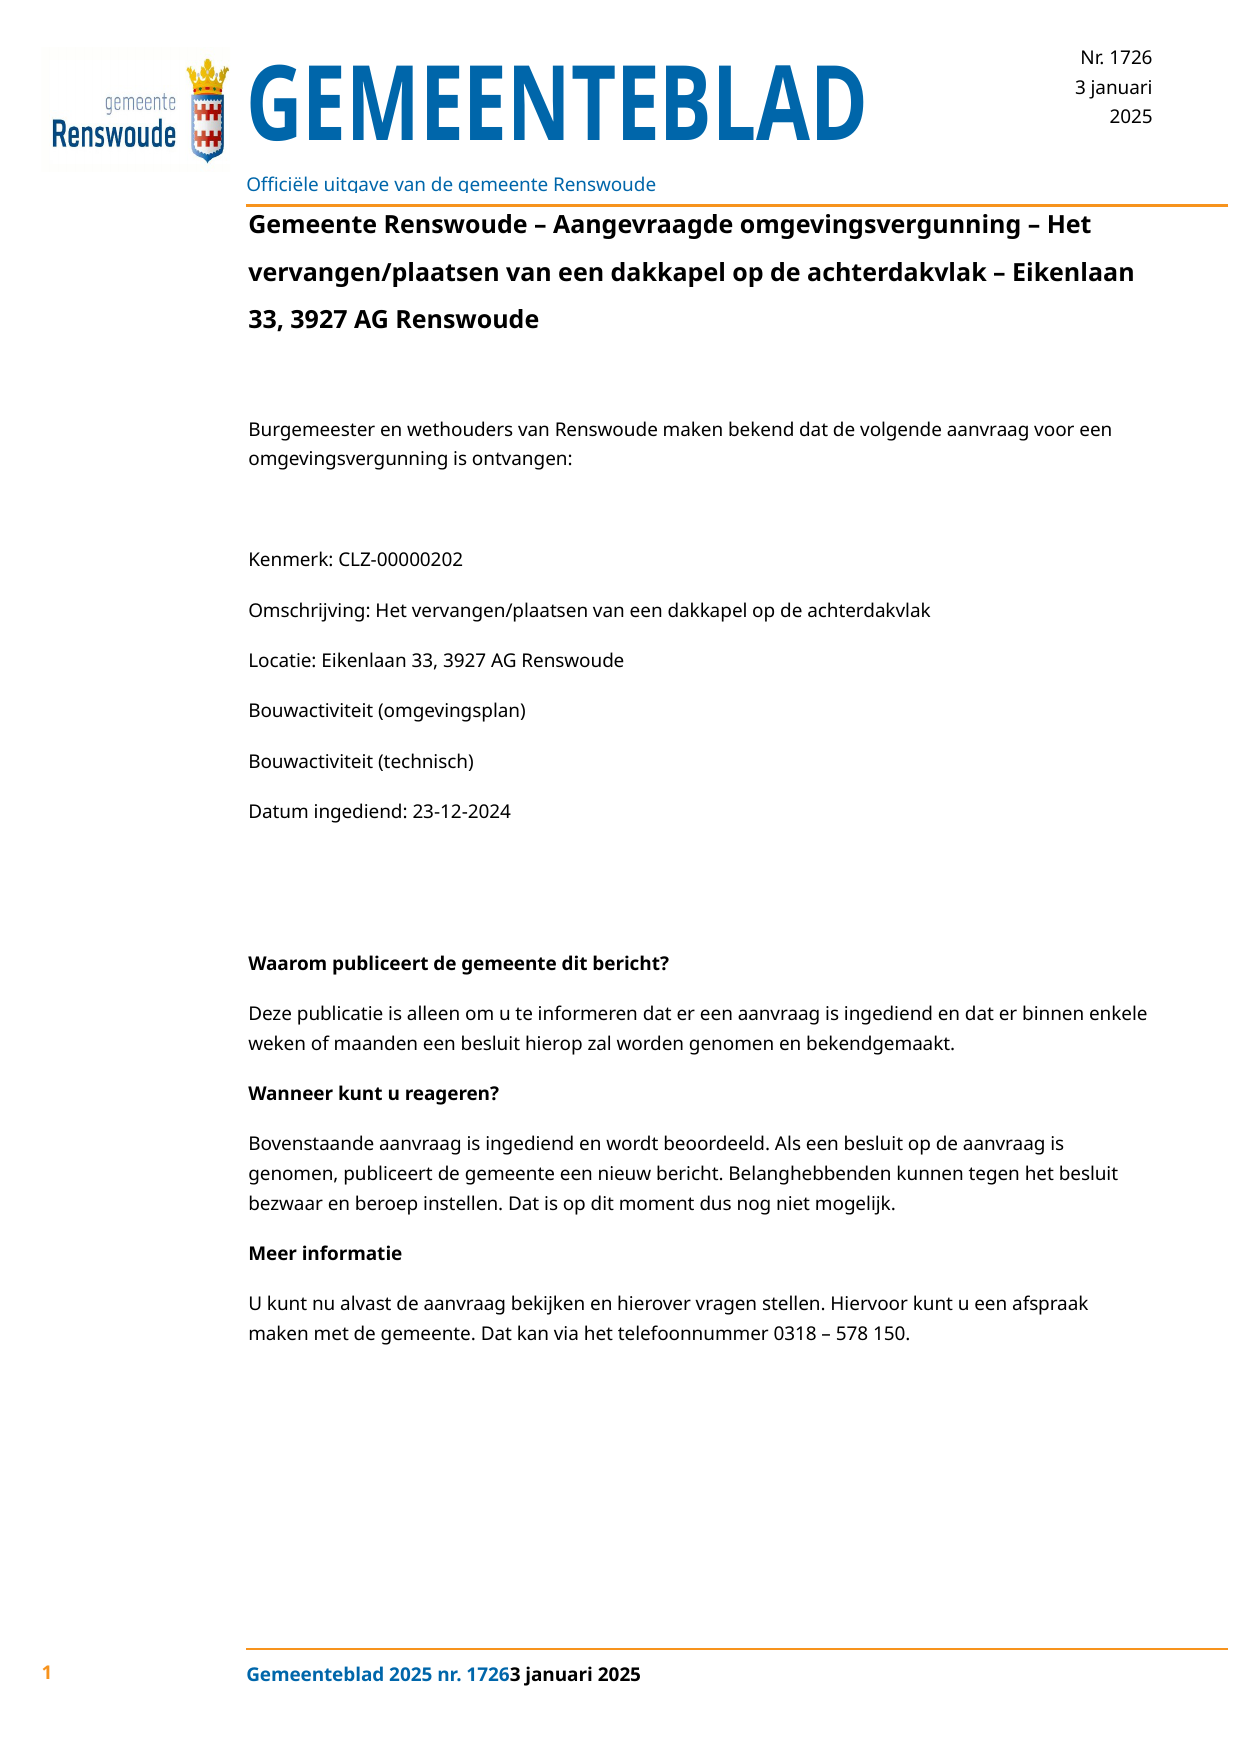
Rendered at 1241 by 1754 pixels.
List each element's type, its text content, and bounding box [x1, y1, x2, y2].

text Burgemeester en wethouders van Renswoude maken bekend dat de volgende aanvraag voor een omgevingsvergunning is ontvangen: [248, 416, 1152, 471]
text Kenmerk: CLZ-00000202 [248, 546, 1152, 572]
text Bouwactiviteit (omgevingsplan) [248, 698, 1152, 723]
text Datum ingediend: 23-12-2024 [248, 798, 1152, 824]
text Meer informatie [248, 1240, 1152, 1266]
text Waarom publiceert de gemeente dit bericht? [248, 950, 1152, 975]
text Bouwactiviteit (technisch) [248, 748, 1152, 774]
text Gemeente Renswoude – Aangevraagde omgevingsvergunning – Het vervangen/plaatsen van een dakkapel op de achterdakvlak – Eikenlaan 33, 3927 AG Renswoude [248, 207, 1152, 336]
text Locatie: Eikenlaan 33, 3927 AG Renswoude [248, 647, 1152, 673]
text Omschrijving: Het vervangen/plaatsen van een dakkapel op de achterdakvlak [248, 597, 1152, 622]
picture [41, 47, 231, 172]
text Bovenstaande aanvraag is ingediend en wordt beoordeeld. Als een besluit op de aanvraag is genomen, publiceert de gemeente een nieuw bericht. Belanghebbenden kunnen tegen het besluit bezwaar en beroep instellen. Dat is op dit moment dus nog niet mogelijk. [248, 1131, 1152, 1215]
text Deze publicatie is alleen om u te informeren dat er een aanvraag is ingediend en dat er binnen enkele weken of maanden een besluit hierop zal worden genomen en bekendgemaakt. [248, 1000, 1152, 1055]
text U kunt nu alvast de aanvraag bekijken en hierover vragen stellen. Hiervoor kunt u een afspraak maken met de gemeente. Dat kan via het telefoonnummer 0318 – 578 150. [248, 1291, 1152, 1346]
text Wanneer kunt u reageren? [248, 1080, 1152, 1106]
